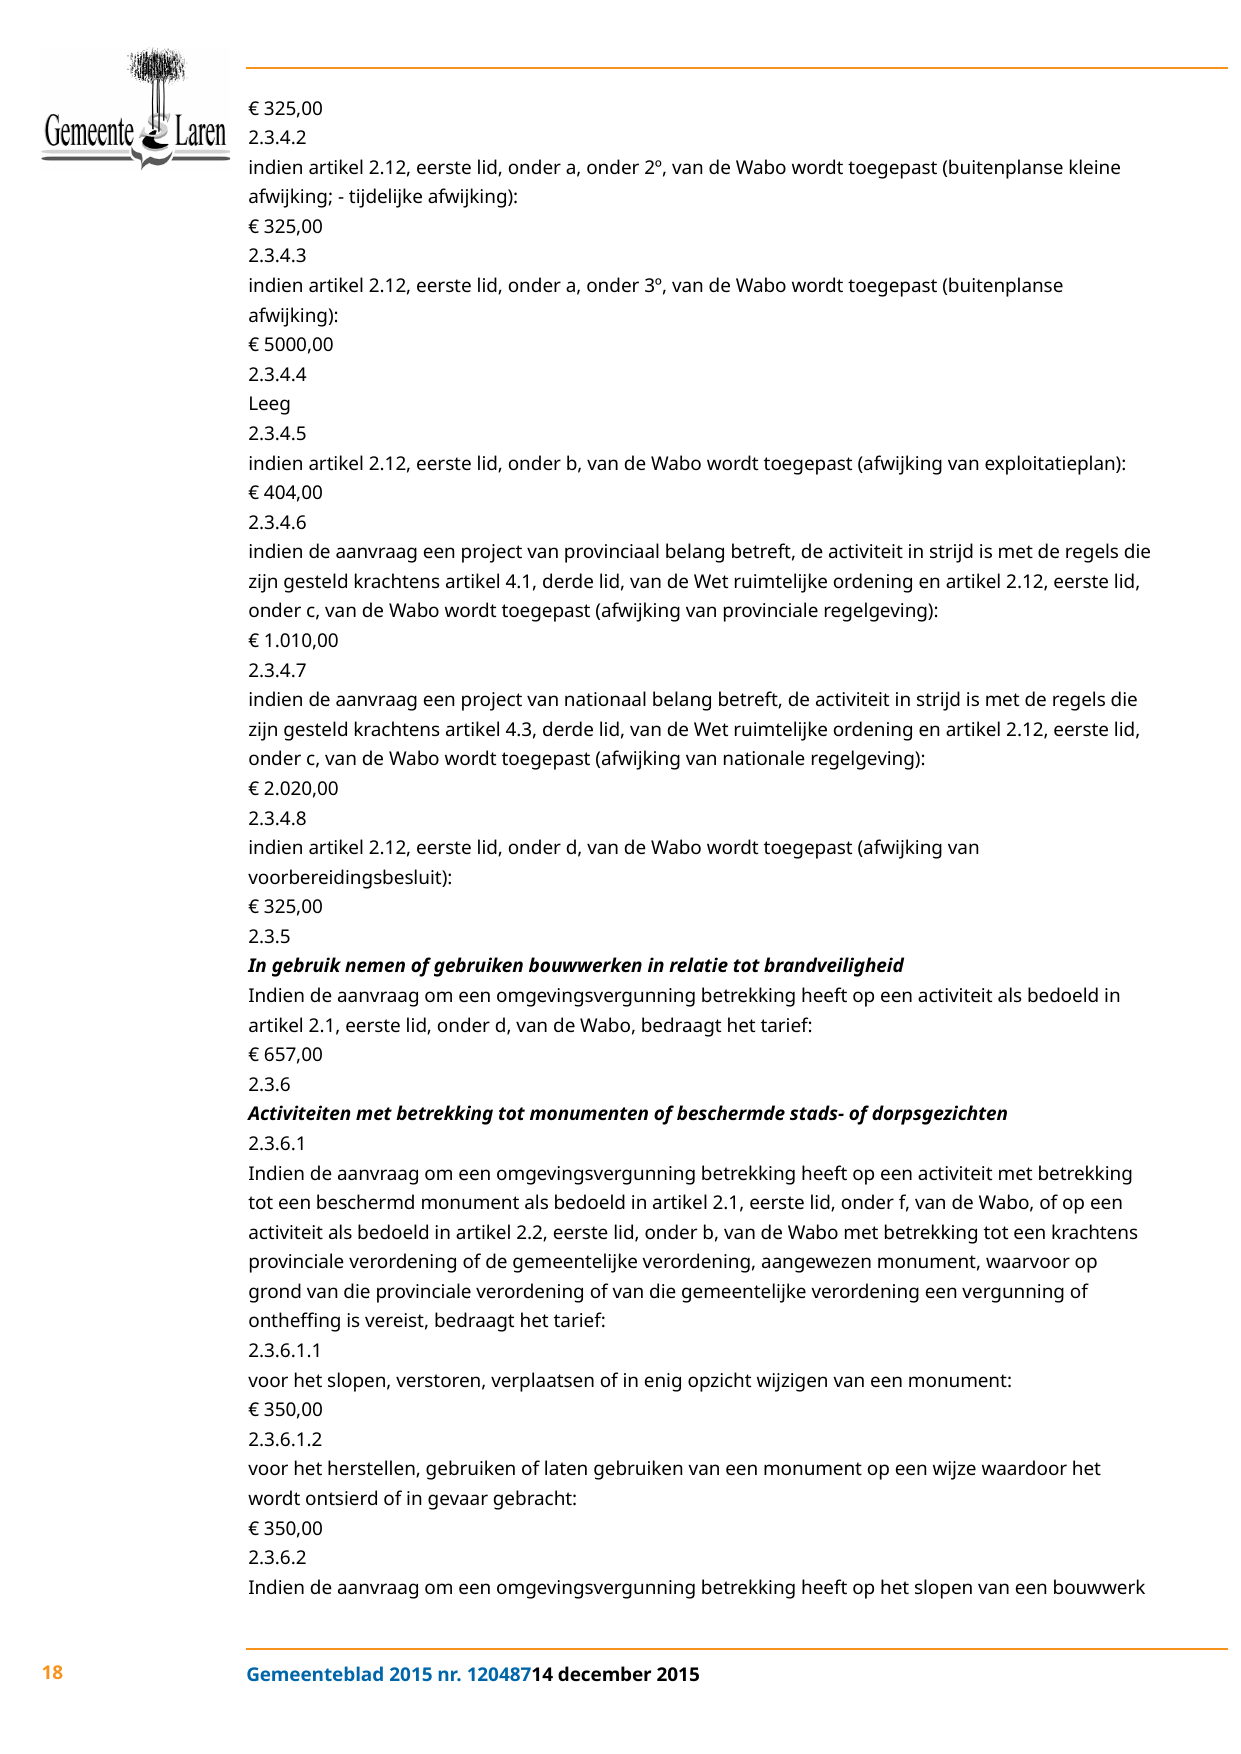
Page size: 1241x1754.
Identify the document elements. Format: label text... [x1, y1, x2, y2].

picture [41, 47, 231, 172]
text indien de aanvraag een project van provinciaal belang betreft, de activiteit in strijd is met de regels die zijn gesteld krachtens artikel 4.1, derde lid, van de Wet ruimtelijke ordening en artikel 2.12, eerste lid, onder c, van de Wabo wordt toegepast (afwijking van provinciale regelgeving): [248, 538, 1152, 623]
text indien de aanvraag een project van nationaal belang betreft, de activiteit in strijd is met de regels die zijn gesteld krachtens artikel 4.3, derde lid, van de Wet ruimtelijke ordening en artikel 2.12, eerste lid, onder c, van de Wabo wordt toegepast (afwijking van nationale regelgeving): [248, 686, 1152, 771]
text 2.3.4.7 [248, 657, 1152, 683]
text 2.3.4.8 [248, 805, 1152, 831]
text In gebruik nemen of gebruiken bouwwerken in relatie tot brandveiligheid [248, 953, 1152, 978]
text 2.3.6.1.2 [248, 1426, 1152, 1452]
text € 325,00 [248, 893, 1152, 919]
text € 350,00 [248, 1515, 1152, 1541]
text 2.3.4.3 [248, 243, 1152, 268]
text € 657,00 [248, 1041, 1152, 1067]
text € 325,00 [248, 213, 1152, 239]
text 2.3.4.6 [248, 509, 1152, 535]
text 2.3.4.4 [248, 361, 1152, 387]
text € 2.020,00 [248, 775, 1152, 801]
text 2.3.5 [248, 923, 1152, 949]
text Indien de aanvraag om een omgevingsvergunning betrekking heeft op het slopen van een bouwwerk [248, 1574, 1152, 1600]
text 2.3.6 [248, 1071, 1152, 1097]
text voor het slopen, verstoren, verplaatsen of in enig opzicht wijzigen van een monument: [248, 1367, 1152, 1393]
text € 404,00 [248, 479, 1152, 505]
text 2.3.6.1.1 [248, 1337, 1152, 1363]
text € 350,00 [248, 1396, 1152, 1422]
text 2.3.6.1 [248, 1130, 1152, 1156]
text € 325,00 [248, 95, 1152, 121]
text € 1.010,00 [248, 627, 1152, 653]
text indien artikel 2.12, eerste lid, onder d, van de Wabo wordt toegepast (afwijking van voorbereidingsbesluit): [248, 834, 1152, 890]
text voor het herstellen, gebruiken of laten gebruiken van een monument op een wijze waardoor het wordt ontsierd of in gevaar gebracht: [248, 1456, 1152, 1511]
text indien artikel 2.12, eerste lid, onder b, van de Wabo wordt toegepast (afwijking van exploitatieplan): [248, 450, 1152, 476]
text Indien de aanvraag om een omgevingsvergunning betrekking heeft op een activiteit als bedoeld in artikel 2.1, eerste lid, onder d, van de Wabo, bedraagt het tarief: [248, 982, 1152, 1038]
text 2.3.4.5 [248, 420, 1152, 446]
text Leeg [248, 391, 1152, 416]
text indien artikel 2.12, eerste lid, onder a, onder 3º, van de Wabo wordt toegepast (buitenplanse afwijking): [248, 272, 1152, 328]
text Activiteiten met betrekking tot monumenten of beschermde stads- of dorpsgezichten [248, 1101, 1152, 1126]
text 2.3.4.2 [248, 124, 1152, 150]
text indien artikel 2.12, eerste lid, onder a, onder 2º, van de Wabo wordt toegepast (buitenplanse kleine afwijking; - tijdelijke afwijking): [248, 154, 1152, 209]
text Indien de aanvraag om een omgevingsvergunning betrekking heeft op een activiteit met betrekking tot een beschermd monument als bedoeld in artikel 2.1, eerste lid, onder f, van de Wabo, of op een activiteit als bedoeld in artikel 2.2, eerste lid, onder b, van de Wabo met betrekking tot een krachtens provinciale verordening of de gemeentelijke verordening, aangewezen monument, waarvoor op grond van die provinciale verordening of van die gemeentelijke verordening een vergunning of ontheffing is vereist, bedraagt het tarief: [248, 1160, 1152, 1333]
text € 5000,00 [248, 331, 1152, 357]
text 2.3.6.2 [248, 1544, 1152, 1570]
